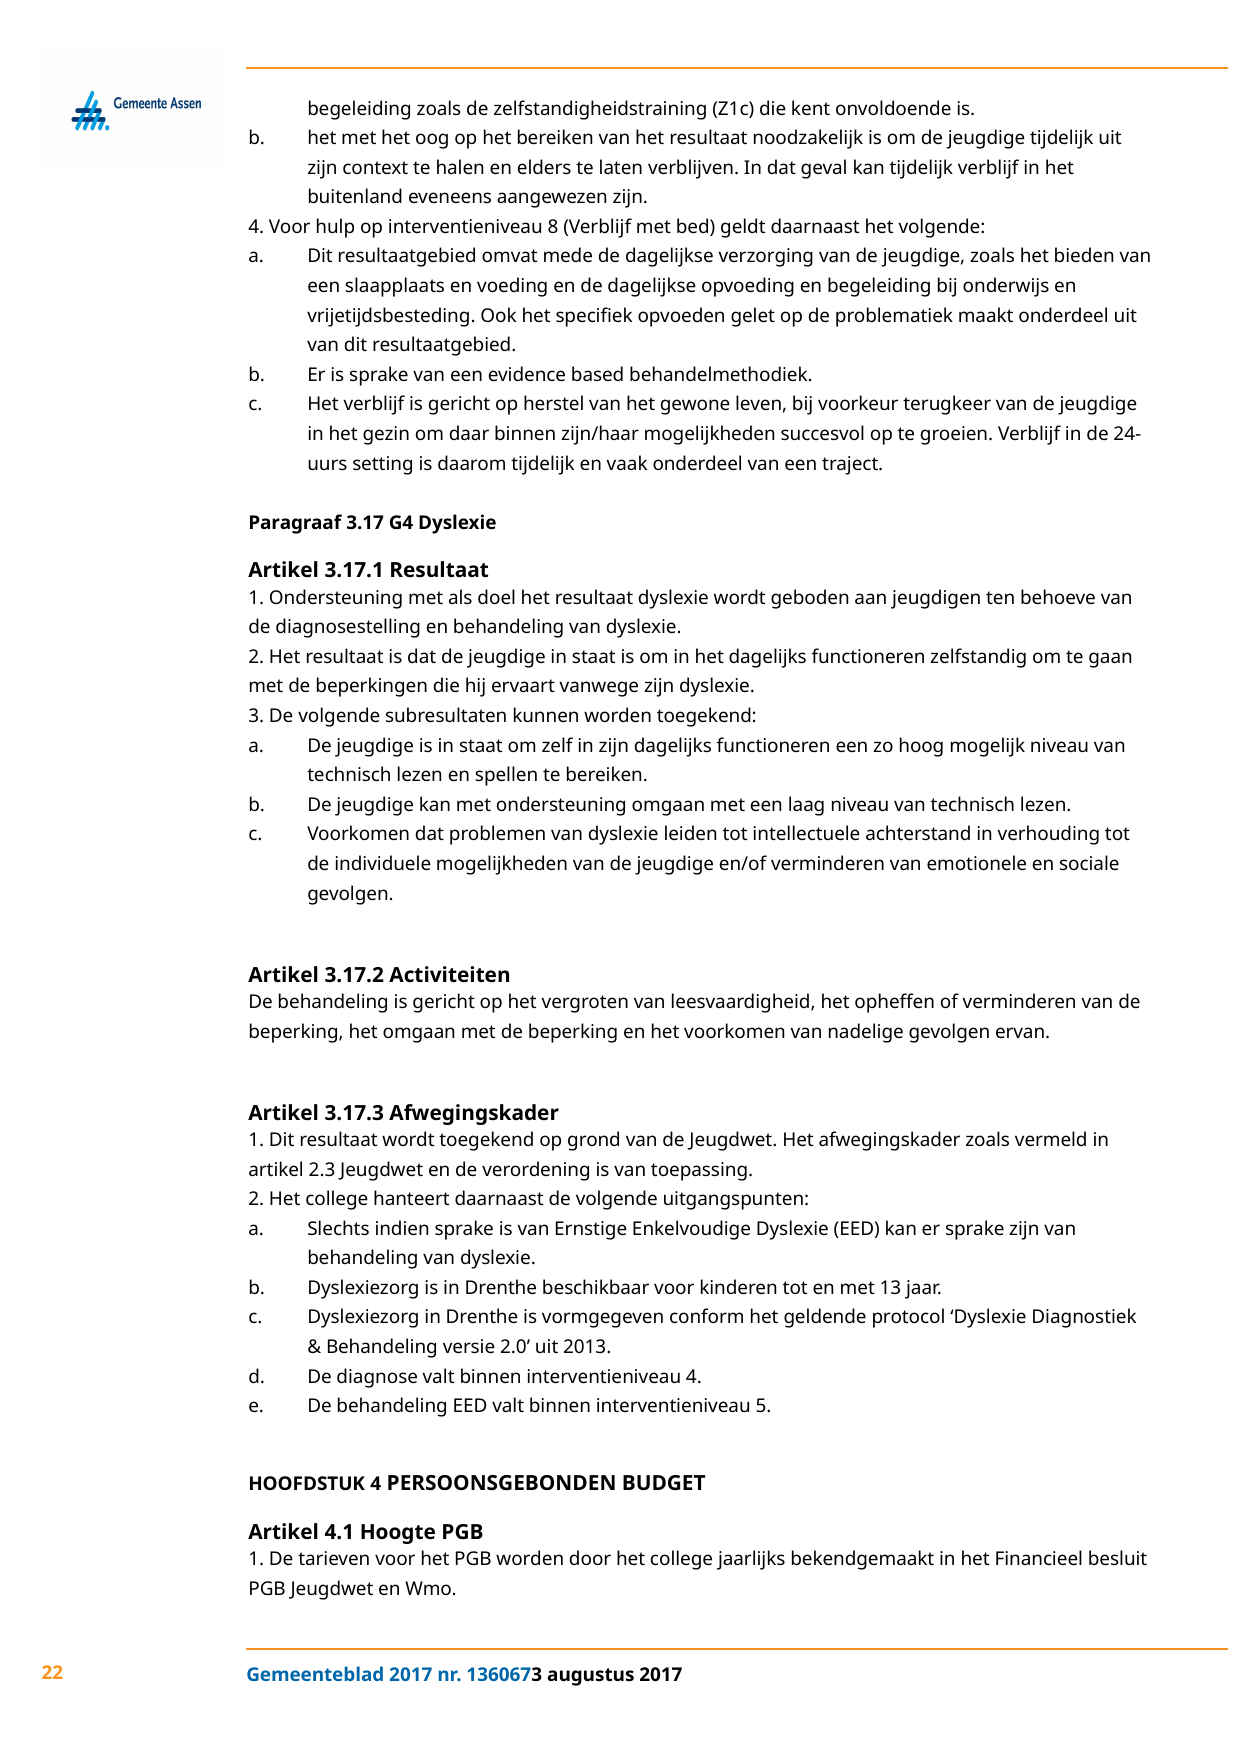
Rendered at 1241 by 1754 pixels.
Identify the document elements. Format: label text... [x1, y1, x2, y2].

text 3. De volgende subresultaten kunnen worden toegekend: [248, 702, 1152, 728]
text 2. Het college hanteert daarnaast de volgende uitgangspunten: [248, 1185, 1152, 1211]
list De jeugdige kan met ondersteuning omgaan met een laag niveau van technisch lezen. [248, 791, 1152, 817]
list Slechts indien sprake is van Ernstige Enkelvoudige Dyslexie (EED) kan er sprake zijn van behandeling van dyslexie. [248, 1215, 1152, 1270]
list Dit resultaatgebied omvat mede de dagelijkse verzorging van de jeugdige, zoals het bieden van een slaapplaats en voeding en de dagelijkse opvoeding en begeleiding bij onderwijs en vrijetijdsbesteding. Ook het specifiek opvoeden gelet op de problematiek maakt onderdeel uit van dit resultaatgebied. [248, 243, 1152, 357]
list Het verblijf is gericht op herstel van het gewone leven, bij voorkeur terugkeer van de jeugdige in het gezin om daar binnen zijn/haar mogelijkheden succesvol op te groeien. Verblijf in de 24-uurs setting is daarom tijdelijk en vaak onderdeel van een traject. [248, 391, 1152, 476]
text 4. Voor hulp op interventieniveau 8 (Verblijf met bed) geldt daarnaast het volgende: [248, 213, 1152, 239]
list begeleiding zoals de zelfstandigheidstraining (Z1c) die kent onvoldoende is. [248, 95, 1152, 121]
text Artikel 3.17.3 Afwegingskader [248, 1098, 1152, 1126]
picture [41, 47, 231, 172]
list De diagnose valt binnen interventieniveau 4. [248, 1363, 1152, 1389]
list Dyslexiezorg in Drenthe is vormgegeven conform het geldende protocol ‘Dyslexie Diagnostiek & Behandeling versie 2.0’ uit 2013. [248, 1304, 1152, 1359]
text De behandeling is gericht op het vergroten van leesvaardigheid, het opheffen of verminderen van de beperking, het omgaan met de beperking en het voorkomen van nadelige gevolgen ervan. [248, 988, 1152, 1043]
text HOOFDSTUK 4 PERSOONSGEBONDEN BUDGET [248, 1468, 1152, 1496]
text Artikel 3.17.1 Resultaat [248, 556, 1152, 584]
text 1. Ondersteuning met als doel het resultaat dyslexie wordt geboden aan jeugdigen ten behoeve van de diagnosestelling en behandeling van dyslexie. [248, 584, 1152, 639]
list De behandeling EED valt binnen interventieniveau 5. [248, 1392, 1152, 1418]
text Artikel 3.17.2 Activiteiten [248, 960, 1152, 988]
text 1. Dit resultaat wordt toegekend op grond van de Jeugdwet. Het afwegingskader zoals vermeld in artikel 2.3 Jeugdwet en de verordening is van toepassing. [248, 1126, 1152, 1182]
list het met het oog op het bereiken van het resultaat noodzakelijk is om de jeugdige tijdelijk uit zijn context te halen en elders te laten verblijven. In dat geval kan tijdelijk verblijf in het buitenland eveneens aangewezen zijn. [248, 124, 1152, 209]
list De jeugdige is in staat om zelf in zijn dagelijks functioneren een zo hoog mogelijk niveau van technisch lezen en spellen te bereiken. [248, 732, 1152, 787]
text Artikel 4.1 Hoogte PGB [248, 1517, 1152, 1545]
text 2. Het resultaat is dat de jeugdige in staat is om in het dagelijks functioneren zelfstandig om te gaan met de beperkingen die hij ervaart vanwege zijn dyslexie. [248, 643, 1152, 698]
list Dyslexiezorg is in Drenthe beschikbaar voor kinderen tot en met 13 jaar. [248, 1274, 1152, 1300]
list Voorkomen dat problemen van dyslexie leiden tot intellectuele achterstand in verhouding tot de individuele mogelijkheden van de jeugdige en/of verminderen van emotionele en sociale gevolgen. [248, 821, 1152, 906]
text Paragraaf 3.17 G4 Dyslexie [248, 509, 1152, 535]
text 1. De tarieven voor het PGB worden door het college jaarlijks bekendgemaakt in het Financieel besluit PGB Jeugdwet en Wmo. [248, 1545, 1152, 1601]
list Er is sprake van een evidence based behandelmethodiek. [248, 361, 1152, 387]
